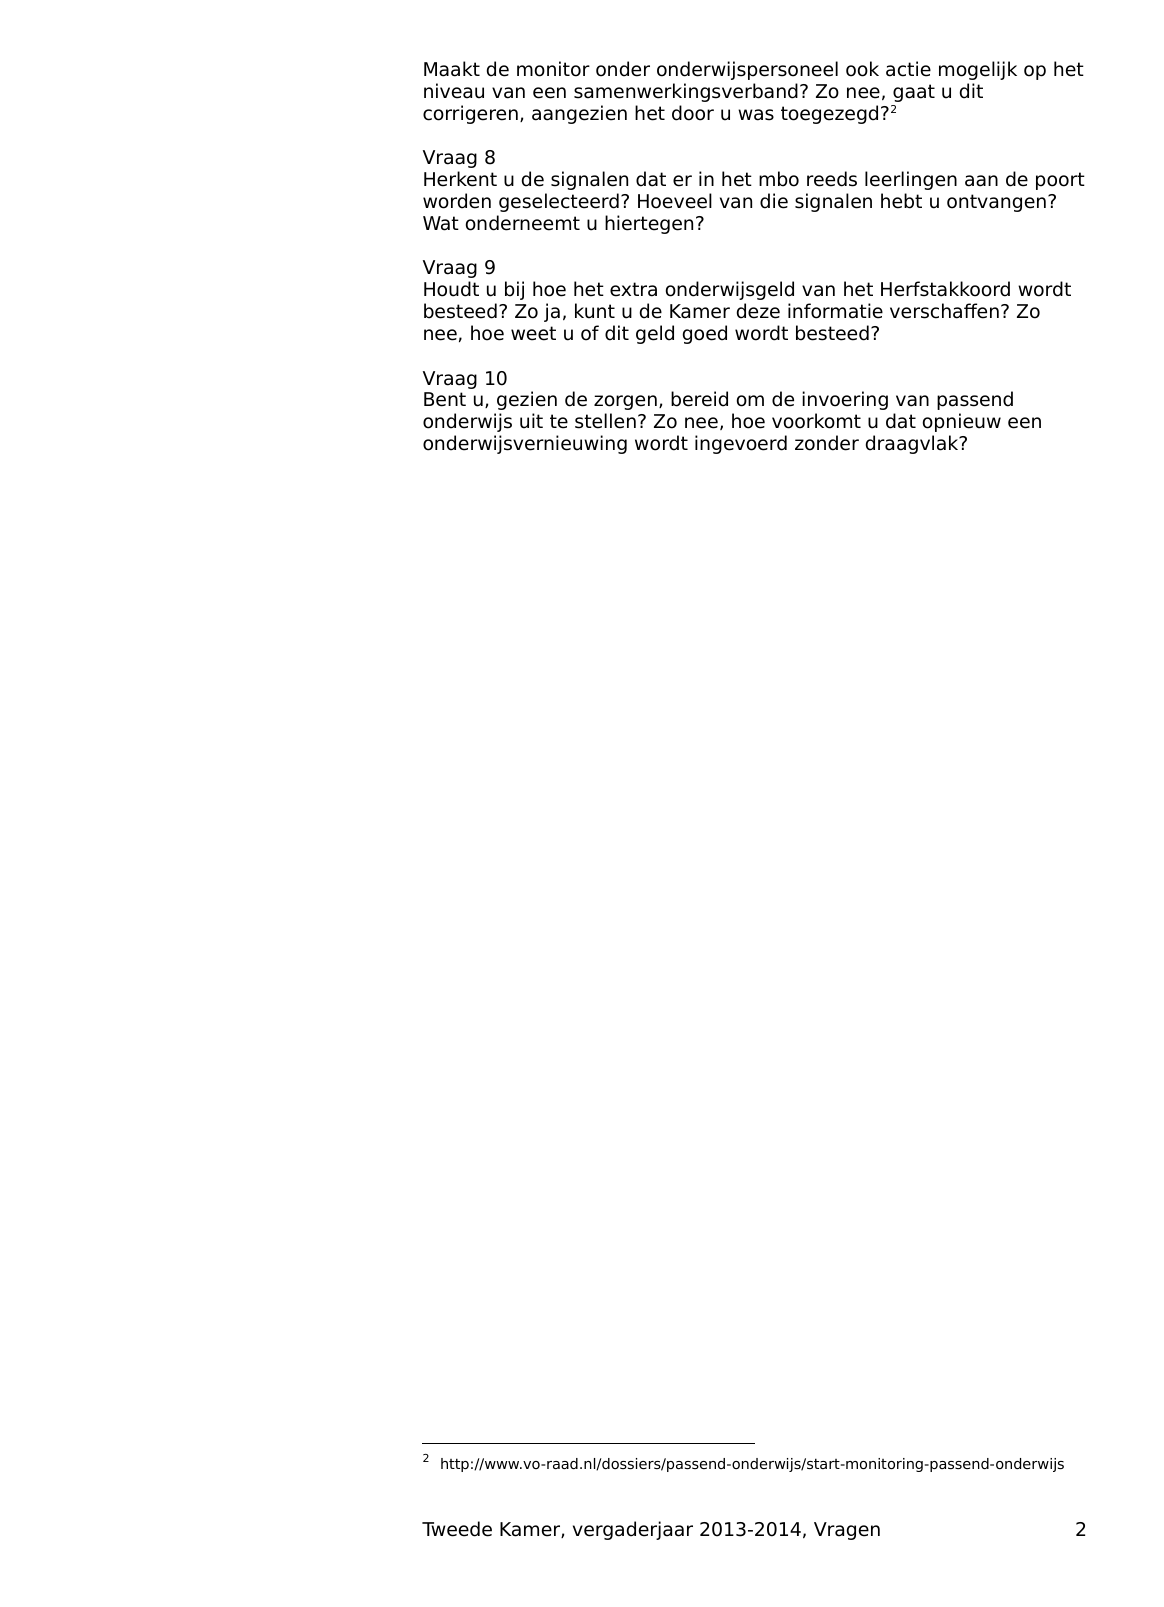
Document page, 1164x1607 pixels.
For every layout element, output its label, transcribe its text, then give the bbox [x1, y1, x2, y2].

text Vraag 8 [422, 147, 1087, 169]
text http://www.vo-raad.nl/dossiers/passend-onderwijs/start-monitoring-passend-onderwijs [422, 1452, 1087, 1474]
text Vraag 10 [422, 367, 1087, 389]
text Vraag 9 [422, 257, 1087, 279]
text Herkent u de signalen dat er in het mbo reeds leerlingen aan de poort worden geselecteerd? Hoeveel van die signalen hebt u ontvangen? Wat onderneemt u hiertegen? [422, 169, 1087, 235]
text Houdt u bij hoe het extra onderwijsgeld van het Herfstakkoord wordt besteed? Zo ja, kunt u de Kamer deze informatie verschaffen? Zo nee, hoe weet u of dit geld goed wordt besteed? [422, 279, 1087, 345]
text Maakt de monitor onder onderwijspersoneel ook actie mogelijk op het niveau van een samenwerkingsverband? Zo nee, gaat u dit corrigeren, aangezien het door u was toegezegd? [422, 59, 1087, 125]
text Bent u, gezien de zorgen, bereid om de invoering van passend onderwijs uit te stellen? Zo nee, hoe voorkomt u dat opnieuw een onderwijsvernieuwing wordt ingevoerd zonder draagvlak? [422, 389, 1087, 455]
